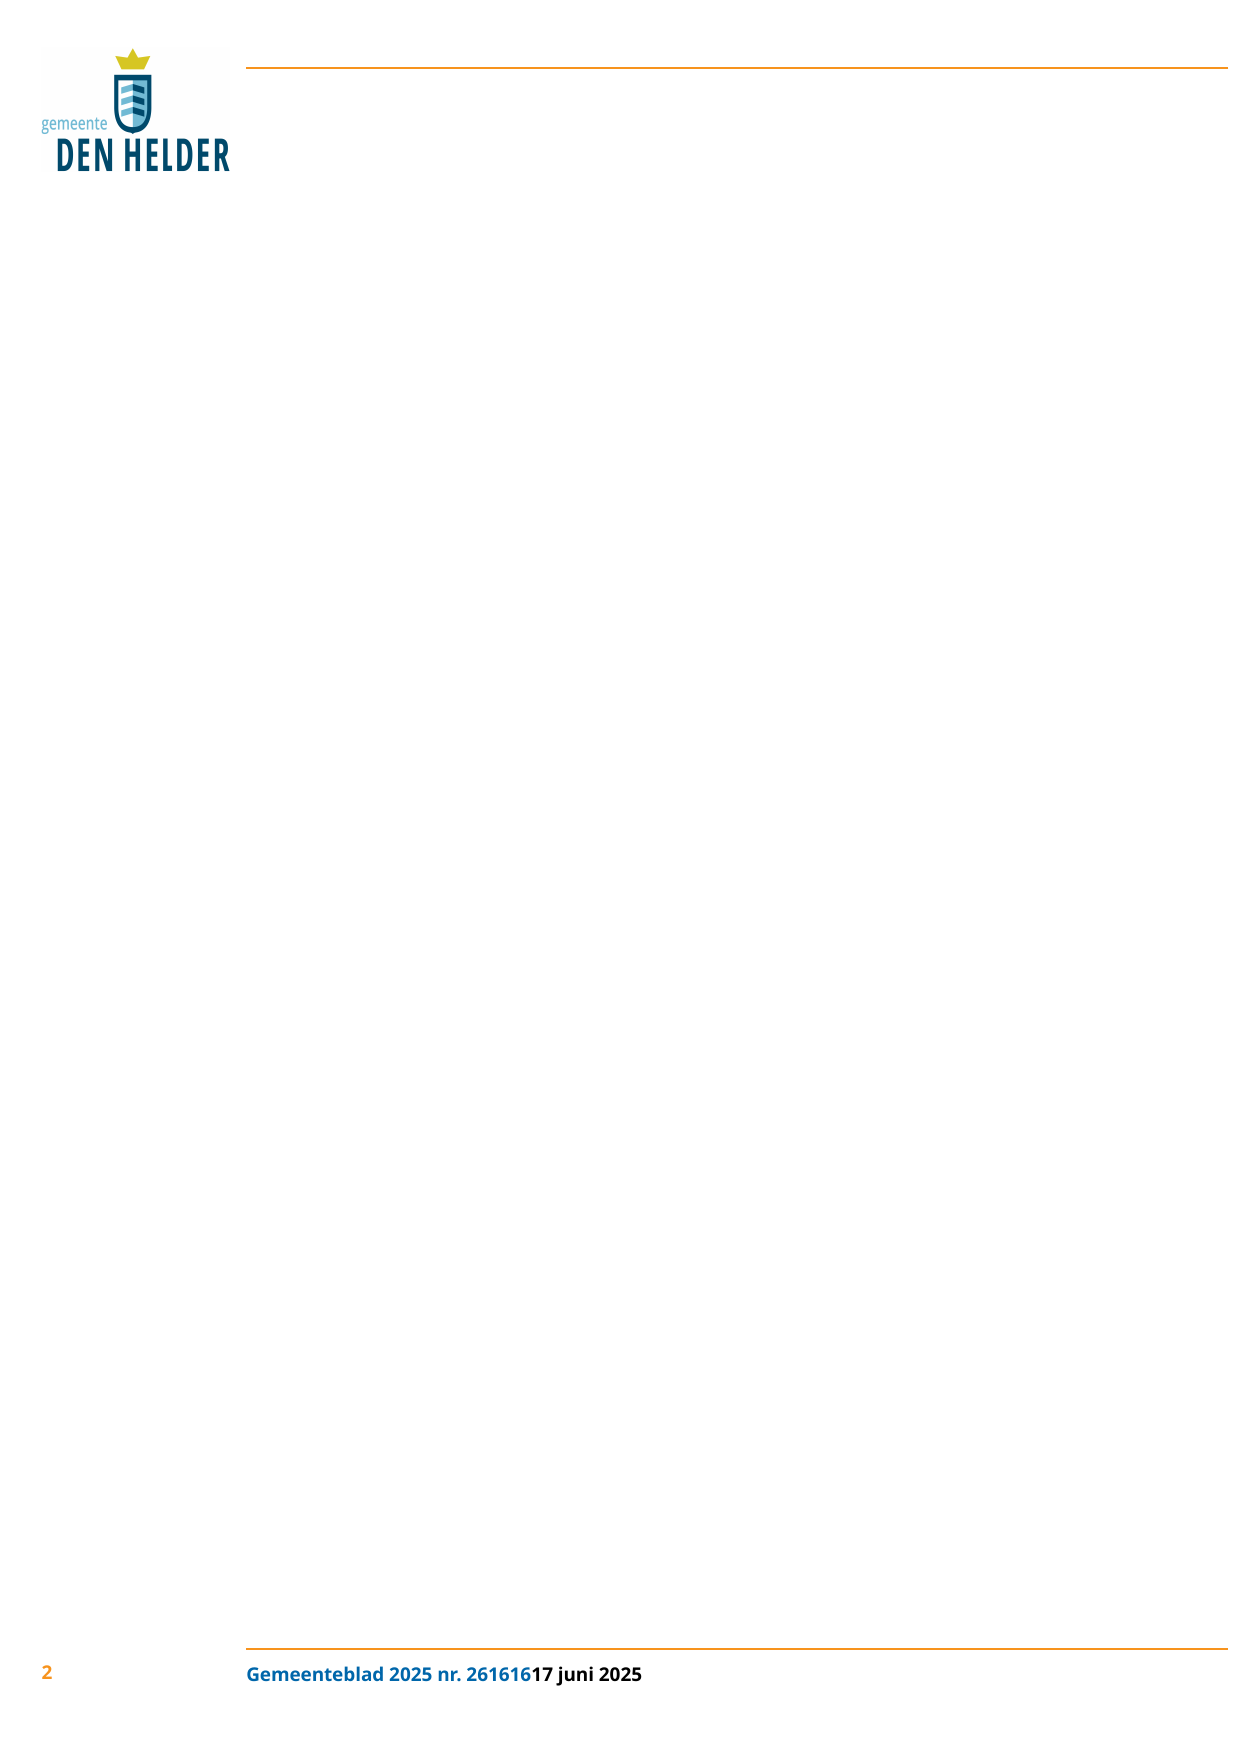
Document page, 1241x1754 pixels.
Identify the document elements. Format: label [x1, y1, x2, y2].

picture [130, 157, 135, 172]
picture [41, 47, 231, 172]
picture [220, 160, 224, 172]
picture [63, 144, 68, 165]
picture [100, 154, 106, 172]
picture [182, 144, 187, 165]
